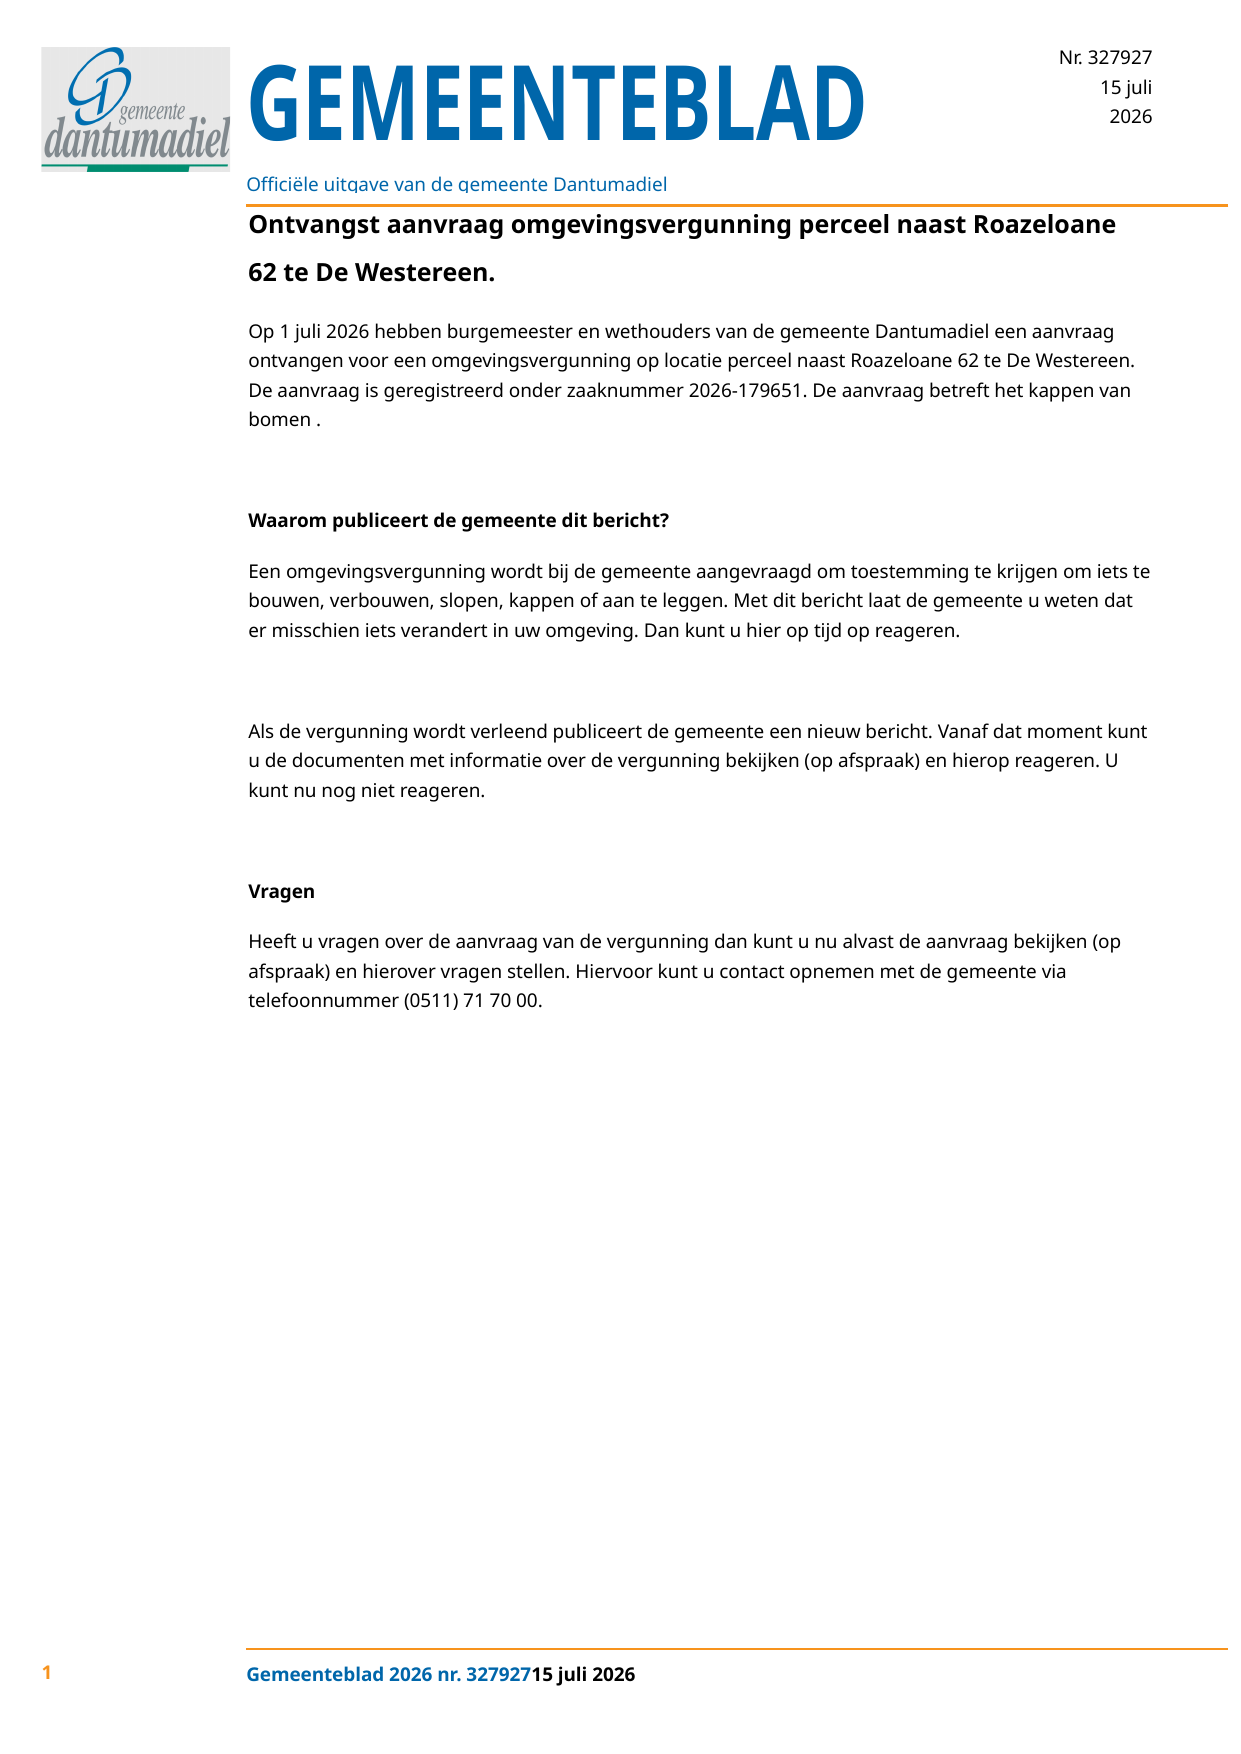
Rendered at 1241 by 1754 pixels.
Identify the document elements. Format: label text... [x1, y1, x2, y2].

text Ontvangst aanvraag omgevingsvergunning perceel naast Roazeloane 62 te De Westereen. [248, 207, 1152, 288]
text Waarom publiceert de gemeente dit bericht? [248, 507, 1152, 533]
text Op 1 juli 2026 hebben burgemeester en wethouders van de gemeente Dantumadiel een aanvraag ontvangen voor een omgevingsvergunning op locatie perceel naast Roazeloane 62 te De Westereen. De aanvraag is geregistreerd onder zaaknummer 2026-179651. De aanvraag betreft het kappen van bomen . [248, 318, 1152, 432]
text Heeft u vragen over de aanvraag van de vergunning dan kunt u nu alvast de aanvraag bekijken (op afspraak) en hierover vragen stellen. Hiervoor kunt u contact opnemen met de gemeente via telefoonnummer (0511) 71 70 00. [248, 928, 1152, 1013]
text Als de vergunning wordt verleend publiceert de gemeente een nieuw bericht. Vanaf dat moment kunt u de documenten met informatie over de vergunning bekijken (op afspraak) en hierop reageren. U kunt nu nog niet reageren. [248, 718, 1152, 803]
text Een omgevingsvergunning wordt bij de gemeente aangevraagd om toestemming te krijgen om iets te bouwen, verbouwen, slopen, kappen of aan te leggen. Met dit bericht laat de gemeente u weten dat er misschien iets verandert in uw omgeving. Dan kunt u hier op tijd op reageren. [248, 558, 1152, 643]
picture [41, 47, 231, 172]
text Vragen [248, 878, 1152, 904]
